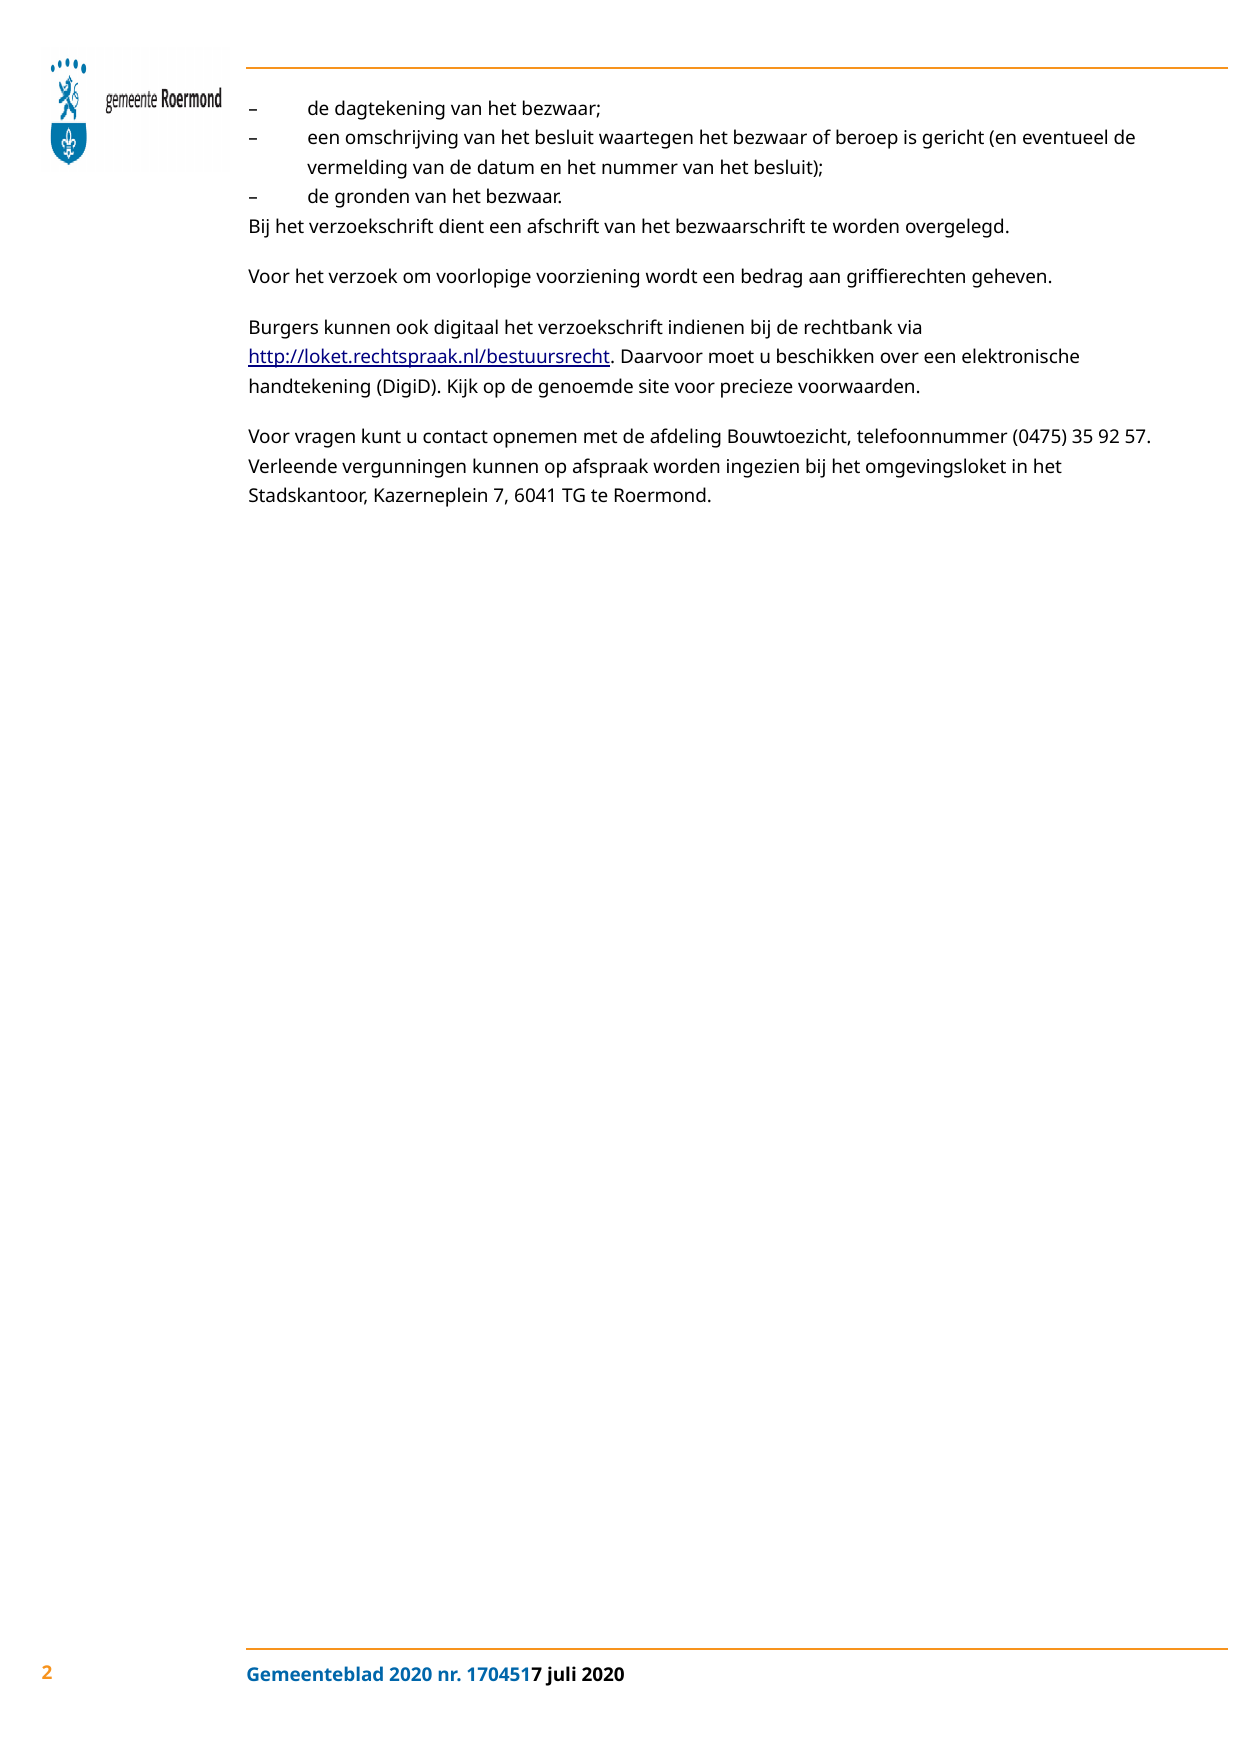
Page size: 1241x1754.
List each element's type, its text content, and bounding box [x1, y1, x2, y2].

text Voor het verzoek om voorlopige voorziening wordt een bedrag aan griffierechten geheven. [248, 263, 1152, 289]
list de dagtekening van het bezwaar; [248, 95, 1152, 121]
text Burgers kunnen ook digitaal het verzoekschrift indienen bij de rechtbank via http://loket.rechtspraak.nl/bestuursrecht. Daarvoor moet u beschikken over een elektronische handtekening (DigiD). Kijk op de genoemde site voor precieze voorwaarden. [248, 314, 1152, 399]
list een omschrijving van het besluit waartegen het bezwaar of beroep is gericht (en eventueel de vermelding van de datum en het nummer van het besluit); [248, 124, 1152, 180]
text Voor vragen kunt u contact opnemen met de afdeling Bouwtoezicht, telefoonnummer (0475) 35 92 57. Verleende vergunningen kunnen op afspraak worden ingezien bij het omgevingsloket in het Stadskantoor, Kazerneplein 7, 6041 TG te Roermond. [248, 423, 1152, 508]
list de gronden van het bezwaar. [248, 183, 1152, 209]
text Bij het verzoekschrift dient een afschrift van het bezwaarschrift te worden overgelegd. [248, 213, 1152, 239]
picture [41, 47, 231, 172]
